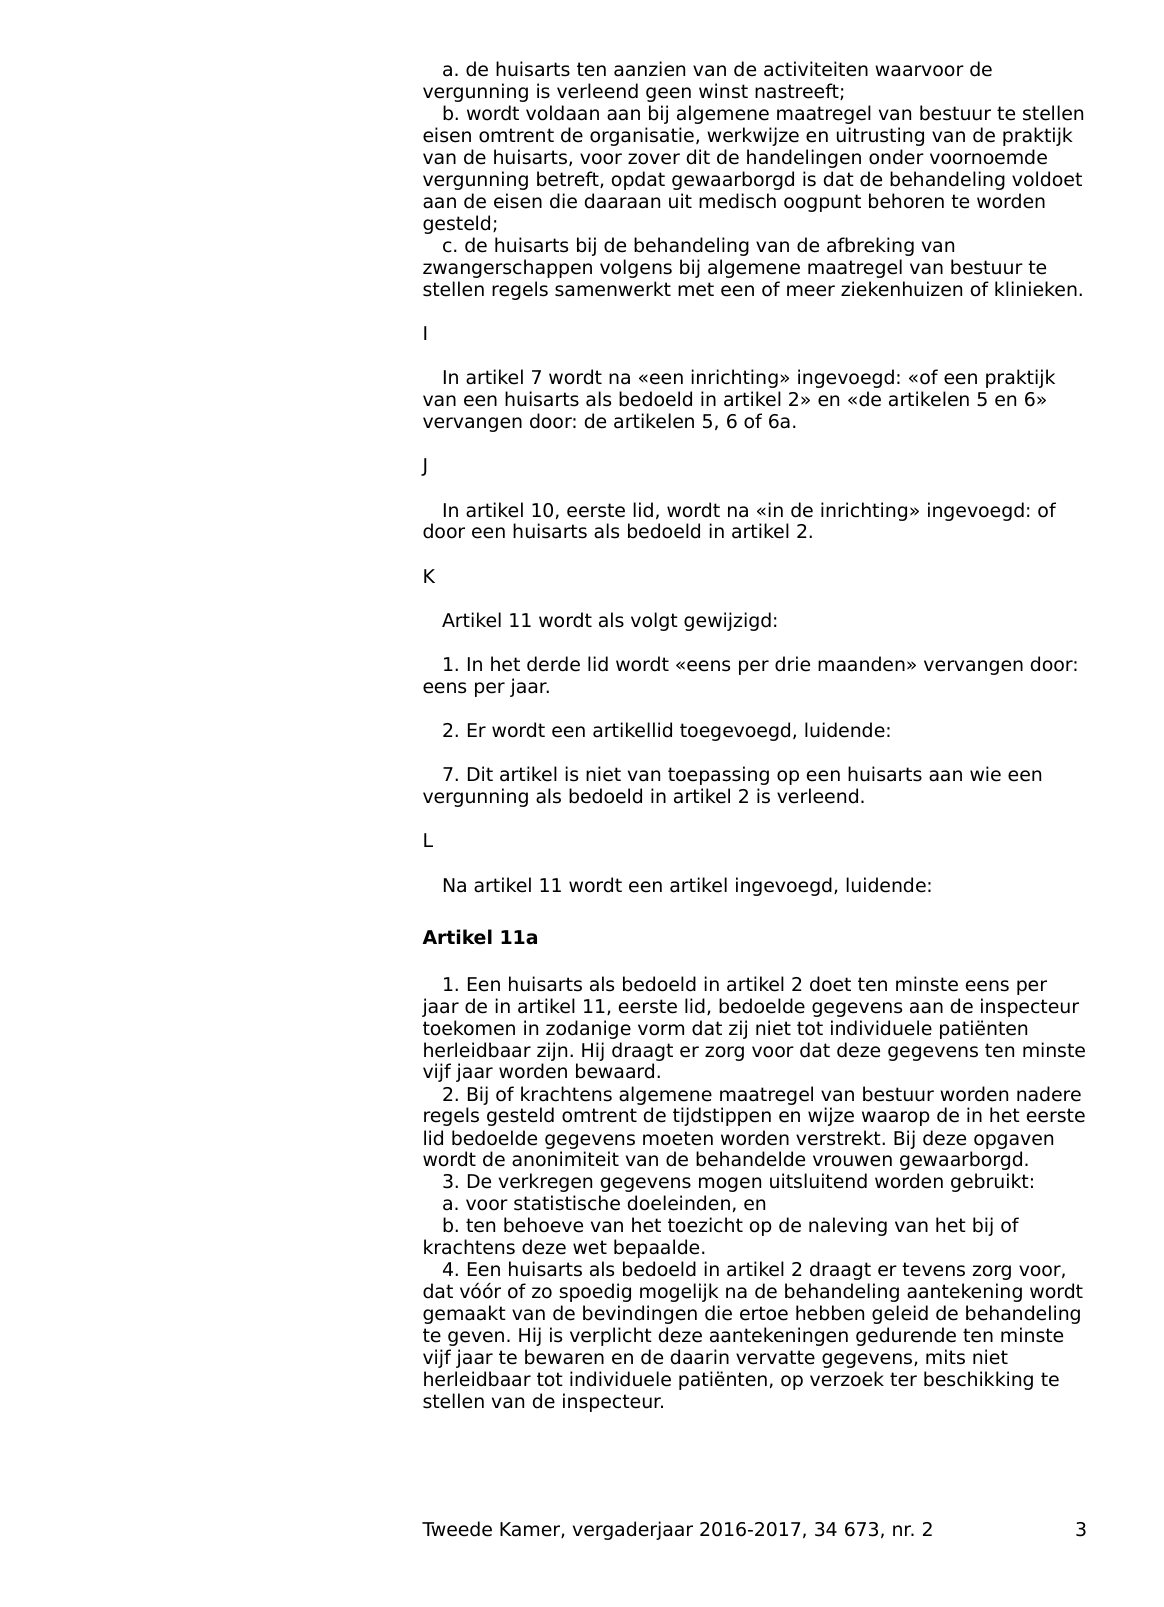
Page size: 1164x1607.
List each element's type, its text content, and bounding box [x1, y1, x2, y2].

text Na artikel 11 wordt een artikel ingevoegd, luidende: [422, 874, 1087, 897]
text J [422, 455, 1087, 477]
text b. ten behoeve van het toezicht op de naleving van het bij of krachtens deze wet bepaalde. [422, 1215, 1087, 1259]
text a. de huisarts ten aanzien van de activiteiten waarvoor de vergunning is verleend geen winst nastreeft; [422, 59, 1087, 103]
text 2. Er wordt een artikellid toegevoegd, luidende: [422, 720, 1087, 742]
text 2. Bij of krachtens algemene maatregel van bestuur worden nadere regels gesteld omtrent de tijdstippen en wijze waarop de in het eerste lid bedoelde gegevens moeten worden verstrekt. Bij deze opgaven wordt de anonimiteit van de behandelde vrouwen gewaarborgd. [422, 1083, 1087, 1171]
text I [422, 323, 1087, 345]
text 3. De verkregen gegevens mogen uitsluitend worden gebruikt: [422, 1171, 1087, 1193]
text K [422, 566, 1087, 588]
text 7. Dit artikel is niet van toepassing op een huisarts aan wie een vergunning als bedoeld in artikel 2 is verleend. [422, 764, 1087, 808]
text c. de huisarts bij de behandeling van de afbreking van zwangerschappen volgens bij algemene maatregel van bestuur te stellen regels samenwerkt met een of meer ziekenhuizen of klinieken. [422, 235, 1087, 301]
text b. wordt voldaan aan bij algemene maatregel van bestuur te stellen eisen omtrent de organisatie, werkwijze en uitrusting van de praktijk van de huisarts, voor zover dit de handelingen onder voornoemde vergunning betreft, opdat gewaarborgd is dat de behandeling voldoet aan de eisen die daaraan uit medisch oogpunt behoren te worden gesteld; [422, 103, 1087, 235]
subtitle Artikel 11a [422, 927, 1087, 948]
text In artikel 10, eerste lid, wordt na «in de inrichting» ingevoegd: of door een huisarts als bedoeld in artikel 2. [422, 499, 1087, 543]
text 4. Een huisarts als bedoeld in artikel 2 draagt er tevens zorg voor, dat vóór of zo spoedig mogelijk na de behandeling aantekening wordt gemaakt van de bevindingen die ertoe hebben geleid de behandeling te geven. Hij is verplicht deze aantekeningen gedurende ten minste vijf jaar te bewaren en de daarin vervatte gegevens, mits niet herleidbaar tot individuele patiënten, op verzoek ter beschikking te stellen van de inspecteur. [422, 1259, 1087, 1413]
text In artikel 7 wordt na «een inrichting» ingevoegd: «of een praktijk van een huisarts als bedoeld in artikel 2» en «de artikelen 5 en 6» vervangen door: de artikelen 5, 6 of 6a. [422, 367, 1087, 433]
text a. voor statistische doeleinden, en [422, 1193, 1087, 1215]
text L [422, 830, 1087, 852]
text Artikel 11 wordt als volgt gewijzigd: [422, 610, 1087, 632]
text 1. Een huisarts als bedoeld in artikel 2 doet ten minste eens per jaar de in artikel 11, eerste lid, bedoelde gegevens aan de inspecteur toekomen in zodanige vorm dat zij niet tot individuele patiënten herleidbaar zijn. Hij draagt er zorg voor dat deze gegevens ten minste vijf jaar worden bewaard. [422, 973, 1087, 1083]
text 1. In het derde lid wordt «eens per drie maanden» vervangen door: eens per jaar. [422, 654, 1087, 698]
